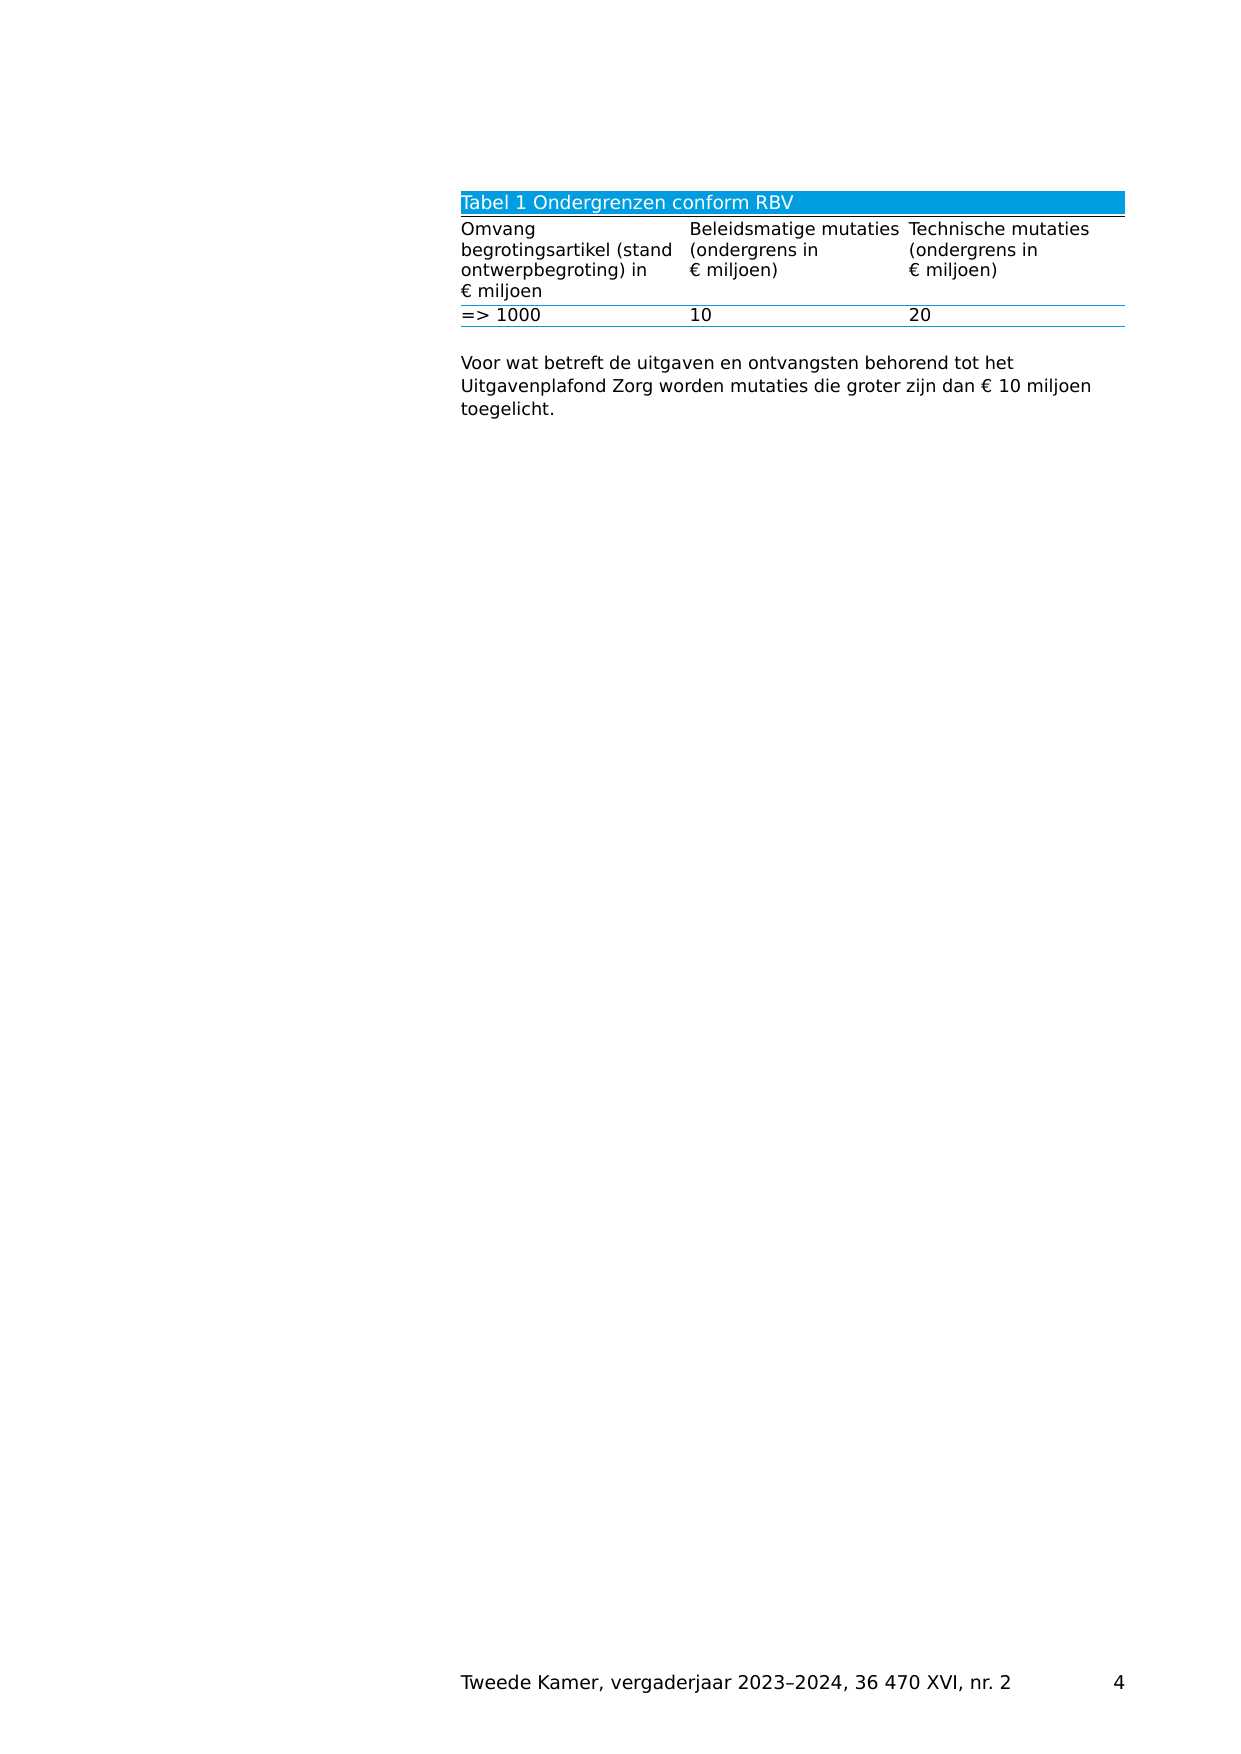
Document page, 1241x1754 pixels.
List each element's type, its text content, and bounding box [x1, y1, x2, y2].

table_cell 10 [686, 306, 906, 326]
table_cell Omvang begrotingsartikel (stand ontwerpbegroting) in € miljoen [461, 217, 686, 304]
text Voor wat betreft de uitgaven en ontvangsten behorend tot het Uitgavenplafond Zorg worden mutaties die groter zijn dan € 10 miljoen toegelicht. [461, 351, 1125, 420]
table_cell 20 [906, 306, 1125, 326]
table_cell Technische mutaties (ondergrens in € miljoen) [906, 217, 1125, 304]
table_cell => 1000 [461, 306, 686, 326]
table_cell Beleidsmatige mutaties (ondergrens in € miljoen) [686, 217, 906, 304]
